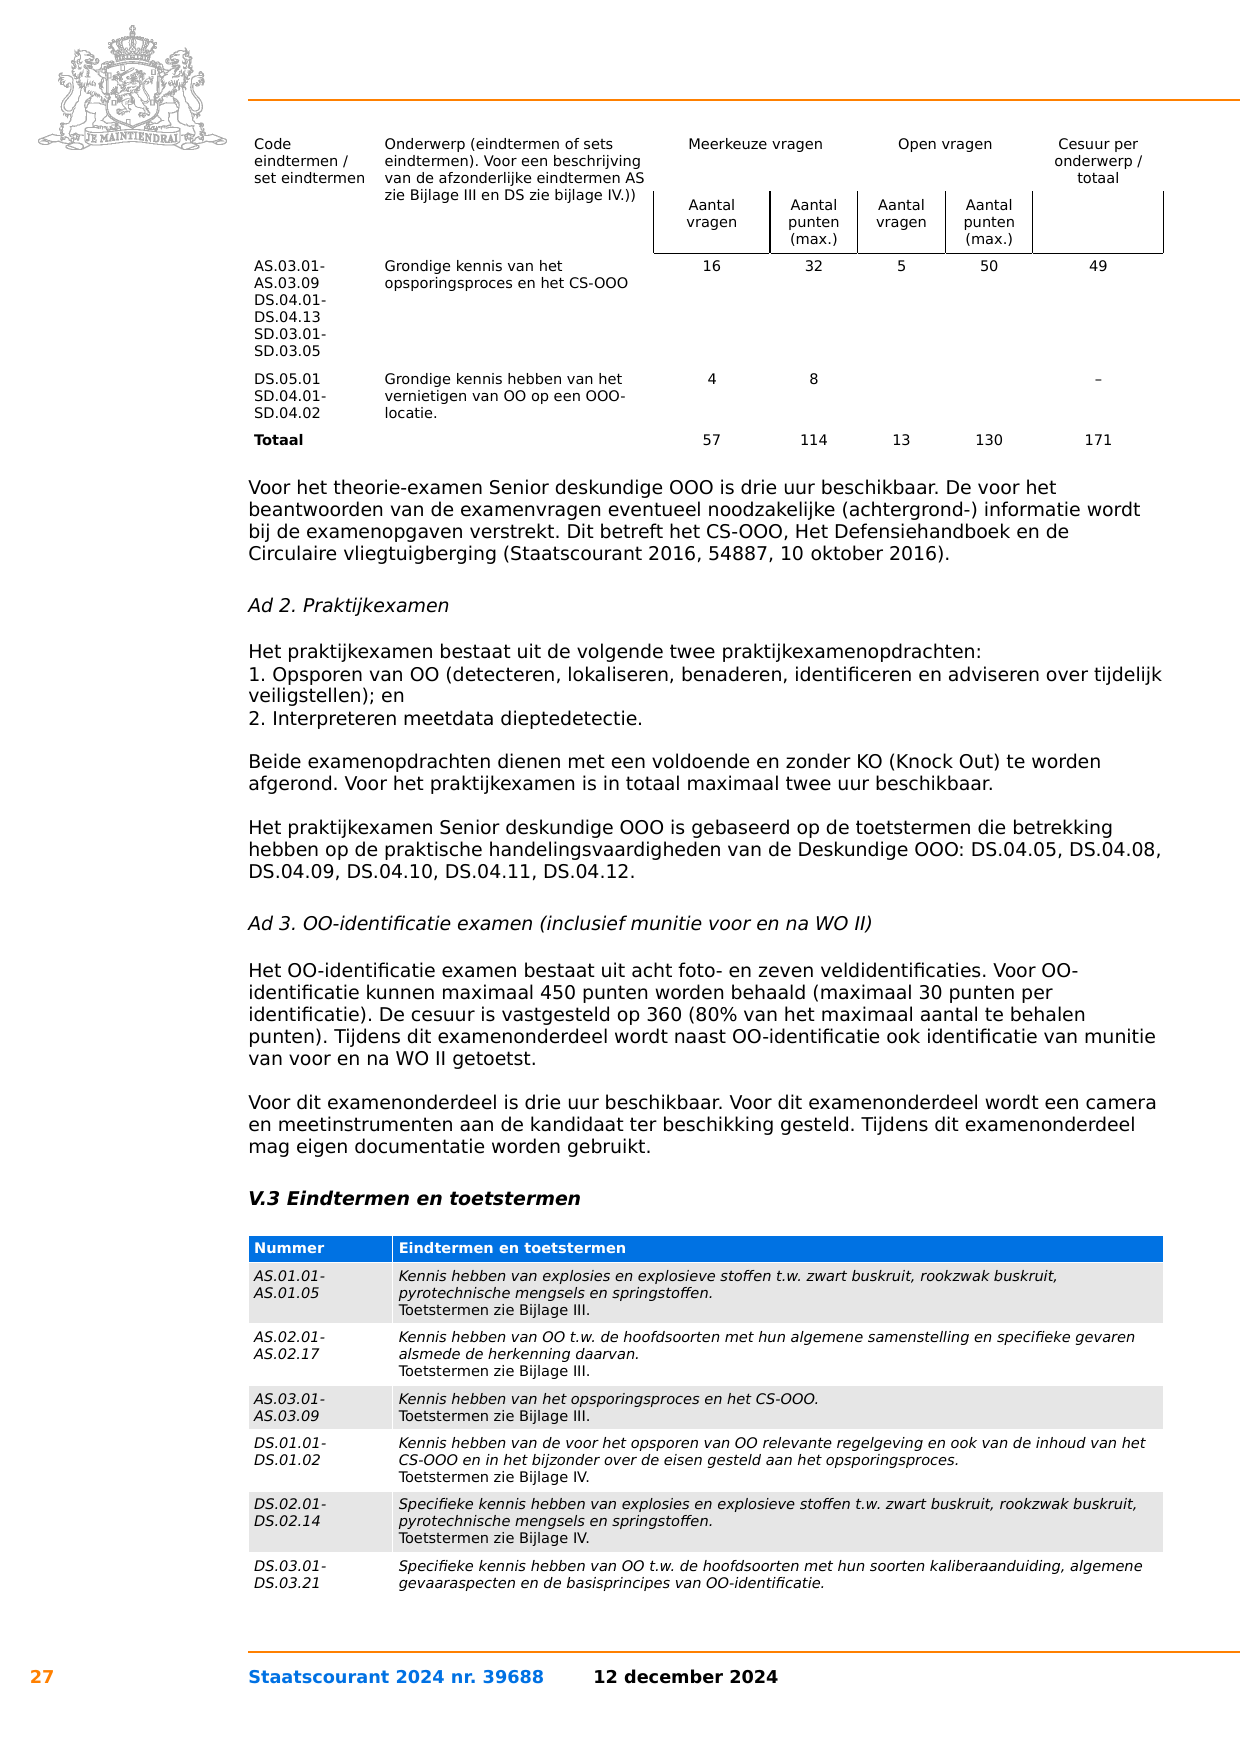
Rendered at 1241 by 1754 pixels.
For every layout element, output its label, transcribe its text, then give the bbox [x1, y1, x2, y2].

table_cell 171 [1033, 427, 1163, 454]
table_cell AS.03.01-AS.03.09 DS.04.01-DS.04.13 SD.03.01-SD.03.05 [249, 254, 378, 365]
text Voor het theorie-examen Senior deskundige OOO is drie uur beschikbaar. De voor het beantwoorden van de examenvragen eventueel noodzakelijke (achtergrond-) informatie wordt bij de examenopgaven verstrekt. Dit betreft het CS-OOO, Het Defensiehandboek en de Circulaire vliegtuigberging (Staatscourant 2016, 54887, 10 oktober 2016). [248, 477, 1163, 564]
table_cell Totaal [249, 427, 653, 454]
text Het OO-identificatie examen bestaat uit acht foto- en zeven veldidentificaties. Voor OO-identificatie kunnen maximaal 450 punten worden behaald (maximaal 30 punten per identificatie). De cesuur is vastgesteld op 360 (80% van het maximaal aantal te behalen punten). Tijdens dit examenonderdeel wordt naast OO-identificatie ook identificatie van munitie van voor en na WO II getoetst. [248, 960, 1163, 1070]
table_cell 50 [946, 254, 1032, 365]
table_cell 4 [654, 366, 769, 426]
table_header Open vragen [858, 131, 1032, 191]
table_cell Aantal vragen [654, 192, 769, 253]
table_cell 32 [771, 254, 857, 365]
table_cell [1033, 192, 1163, 253]
subtitle V.3 Eindtermen en toetstermen [248, 1188, 1163, 1210]
table_cell Grondige kennis van het opsporingsproces en het CS-OOO [379, 254, 653, 365]
table_cell Specifieke kennis hebben van explosies en explosieve stoffen t.w. zwart buskruit, rookzwak buskruit, pyrotechnische mengsels en springstoffen. Toetstermen zie Bijlage IV. [393, 1492, 1163, 1552]
table_cell DS.01.01-DS.01.02 [249, 1430, 392, 1491]
text 2. Interpreteren meetdata dieptedetectie. [248, 707, 1163, 729]
table_cell AS.01.01-AS.01.05 [249, 1263, 392, 1323]
table_header Meerkeuze vragen [654, 131, 857, 191]
table_cell 57 [654, 427, 769, 454]
table_cell Kennis hebben van explosies en explosieve stoffen t.w. zwart buskruit, rookzwak buskruit, pyrotechnische mengsels en springstoffen. Toetstermen zie Bijlage III. [393, 1263, 1163, 1323]
table_header Nummer [249, 1236, 392, 1262]
table_cell 49 [1033, 254, 1163, 365]
table_cell 5 [858, 254, 945, 365]
table_cell – [1033, 366, 1163, 426]
table_header Code eindtermen / set eindtermen [249, 131, 378, 253]
picture [38, 25, 227, 150]
table_cell 13 [858, 427, 945, 454]
table_cell Grondige kennis hebben van het vernietigen van OO op een OOO-locatie. [379, 366, 653, 426]
table_cell 8 [771, 366, 857, 426]
table_cell 114 [771, 427, 857, 454]
table_cell Aantal punten (max.) [946, 192, 1032, 253]
text Het praktijkexamen bestaat uit de volgende twee praktijkexamenopdrachten: [248, 641, 1163, 663]
text Beide examenopdrachten dienen met een voldoende en zonder KO (Knock Out) te worden afgerond. Voor het praktijkexamen is in totaal maximaal twee uur beschikbaar. [248, 751, 1163, 795]
table_header Cesuur per onderwerp / totaal [1033, 131, 1163, 191]
table_cell Kennis hebben van OO t.w. de hoofdsoorten met hun algemene samenstelling en specifieke gevaren alsmede de herkenning daarvan. Toetstermen zie Bijlage III. [393, 1325, 1163, 1385]
table_cell Aantal vragen [858, 192, 945, 253]
table_cell DS.05.01 SD.04.01-SD.04.02 [249, 366, 378, 426]
table_cell Kennis hebben van het opsporingsproces en het CS-OOO. Toetstermen zie Bijlage III. [393, 1386, 1163, 1429]
table_cell 16 [654, 254, 769, 365]
table_header Onderwerp (eindtermen of sets eindtermen). Voor een beschrijving van de afzonderlijke eindtermen AS zie Bijlage III en DS zie bijlage IV.)) [379, 131, 653, 253]
table_cell DS.03.01-DS.03.21 [249, 1553, 392, 1596]
subtitle Ad 3. OO-identificatie examen (inclusief munitie voor en na WO II) [248, 913, 1163, 935]
text Voor dit examenonderdeel is drie uur beschikbaar. Voor dit examenonderdeel wordt een camera en meetinstrumenten aan de kandidaat ter beschikking gesteld. Tijdens dit examenonderdeel mag eigen documentatie worden gebruikt. [248, 1092, 1163, 1158]
table_cell AS.03.01-AS.03.09 [249, 1386, 392, 1429]
table_header Eindtermen en toetstermen [393, 1236, 1163, 1262]
table_cell [858, 366, 945, 426]
table_cell DS.02.01-DS.02.14 [249, 1492, 392, 1552]
table_cell [946, 366, 1032, 426]
table_cell Aantal punten (max.) [771, 192, 857, 253]
table_cell Kennis hebben van de voor het opsporen van OO relevante regelgeving en ook van de inhoud van het CS-OOO en in het bijzonder over de eisen gesteld aan het opsporingsproces. Toetstermen zie Bijlage IV. [393, 1430, 1163, 1491]
table_cell Specifieke kennis hebben van OO t.w. de hoofdsoorten met hun soorten kaliberaanduiding, algemene gevaaraspecten en de basisprincipes van OO-identificatie. [393, 1553, 1163, 1596]
table_cell 130 [946, 427, 1032, 454]
subtitle Ad 2. Praktijkexamen [248, 594, 1163, 616]
table_cell AS.02.01-AS.02.17 [249, 1325, 392, 1385]
text Het praktijkexamen Senior deskundige OOO is gebaseerd op de toetstermen die betrekking hebben op de praktische handelingsvaardigheden van de Deskundige OOO: DS.04.05, DS.04.08, DS.04.09, DS.04.10, DS.04.11, DS.04.12. [248, 817, 1163, 883]
text 1. Opsporen van OO (detecteren, lokaliseren, benaderen, identificeren en adviseren over tijdelijk veiligstellen); en [248, 663, 1163, 707]
